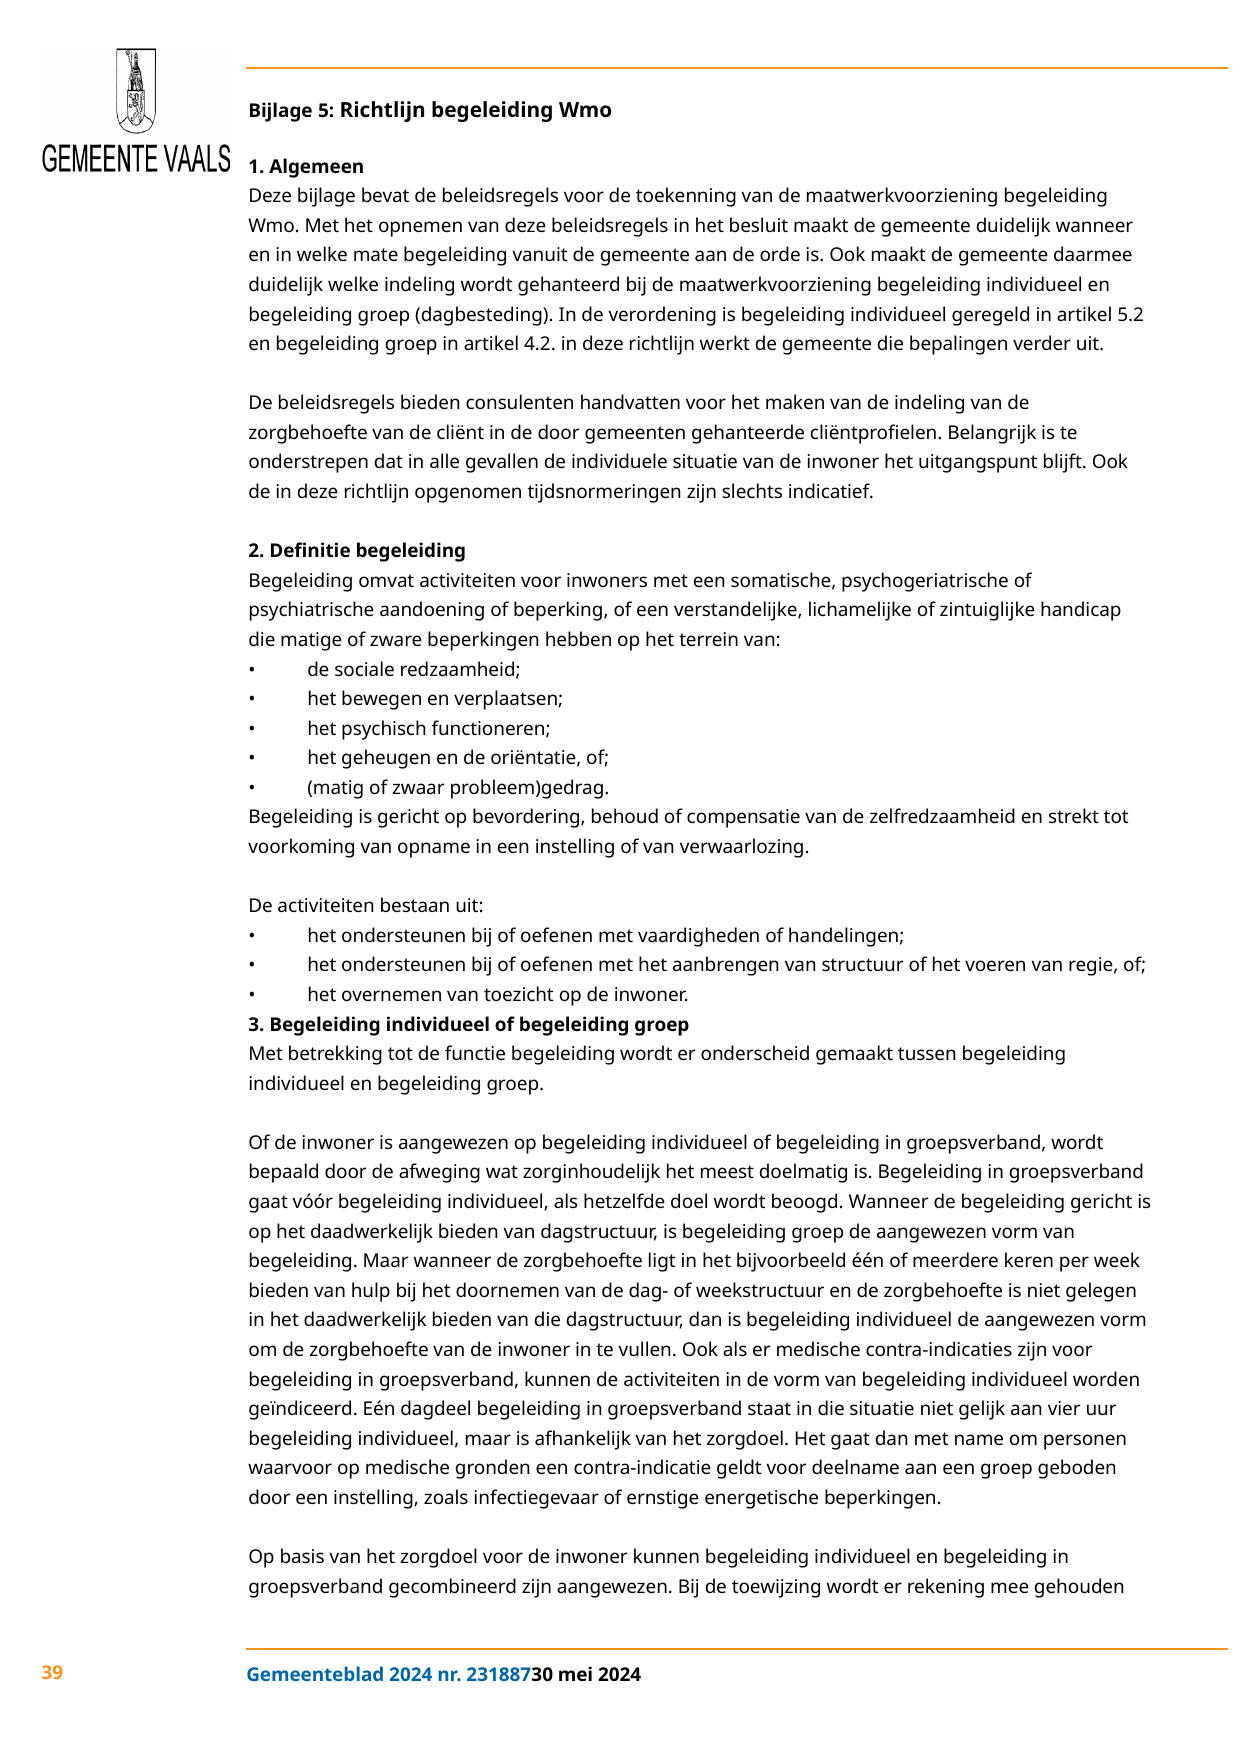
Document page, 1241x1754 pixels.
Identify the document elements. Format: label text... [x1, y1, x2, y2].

picture [41, 47, 231, 172]
text 3. Begeleiding individueel of begeleiding groep [248, 1011, 1152, 1037]
text Met betrekking tot de functie begeleiding wordt er onderscheid gemaakt tussen begeleiding individueel en begeleiding groep. [248, 1040, 1152, 1096]
text Deze bijlage bevat de beleidsregels voor de toekenning van de maatwerkvoorziening begeleiding Wmo. Met het opnemen van deze beleidsregels in het besluit maakt de gemeente duidelijk wanneer en in welke mate begeleiding vanuit de gemeente aan de orde is. Ook maakt de gemeente daarmee duidelijk welke indeling wordt gehanteerd bij de maatwerkvoorziening begeleiding individueel en begeleiding groep (dagbesteding). In de verordening is begeleiding individueel geregeld in artikel 5.2 en begeleiding groep in artikel 4.2. in deze richtlijn werkt de gemeente die bepalingen verder uit. [248, 182, 1152, 356]
list het ondersteunen bij of oefenen met het aanbrengen van structuur of het voeren van regie, of; [248, 952, 1152, 977]
list het psychisch functioneren; [248, 715, 1152, 741]
list het geheugen en de oriëntatie, of; [248, 744, 1152, 770]
text De beleidsregels bieden consulenten handvatten voor het maken van de indeling van de zorgbehoefte van de cliënt in de door gemeenten gehanteerde cliëntprofielen. Belangrijk is te onderstrepen dat in alle gevallen de individuele situatie van de inwoner het uitgangspunt blijft. Ook de in deze richtlijn opgenomen tijdsnormeringen zijn slechts indicatief. [248, 389, 1152, 504]
text Begeleiding omvat activiteiten voor inwoners met een somatische, psychogeriatrische of psychiatrische aandoening of beperking, of een verstandelijke, lichamelijke of zintuiglijke handicap die matige of zware beperkingen hebben op het terrein van: [248, 567, 1152, 652]
text Op basis van het zorgdoel voor de inwoner kunnen begeleiding individueel en begeleiding in groepsverband gecombineerd zijn aangewezen. Bij de toewijzing wordt er rekening mee gehouden [248, 1543, 1152, 1599]
text 2. Definitie begeleiding [248, 537, 1152, 563]
list het ondersteunen bij of oefenen met vaardigheden of handelingen; [248, 922, 1152, 948]
list het bewegen en verplaatsen; [248, 685, 1152, 711]
text 1. Algemeen [248, 153, 1152, 179]
list het overnemen van toezicht op de inwoner. [248, 981, 1152, 1007]
text Bijlage 5: Richtlijn begeleiding Wmo [248, 95, 1152, 123]
list (matig of zwaar probleem)gedrag. [248, 774, 1152, 800]
text Of de inwoner is aangewezen op begeleiding individueel of begeleiding in groepsverband, wordt bepaald door de afweging wat zorginhoudelijk het meest doelmatig is. Begeleiding in groepsverband gaat vóór begeleiding individueel, als hetzelfde doel wordt beoogd. Wanneer de begeleiding gericht is op het daadwerkelijk bieden van dagstructuur, is begeleiding groep de aangewezen vorm van begeleiding. Maar wanneer de zorgbehoefte ligt in het bijvoorbeeld één of meerdere keren per week bieden van hulp bij het doornemen van de dag- of weekstructuur en de zorgbehoefte is niet gelegen in het daadwerkelijk bieden van die dagstructuur, dan is begeleiding individueel de aangewezen vorm om de zorgbehoefte van de inwoner in te vullen. Ook als er medische contra-indicaties zijn voor begeleiding in groepsverband, kunnen de activiteiten in de vorm van begeleiding individueel worden geïndiceerd. Eén dagdeel begeleiding in groepsverband staat in die situatie niet gelijk aan vier uur begeleiding individueel, maar is afhankelijk van het zorgdoel. Het gaat dan met name om personen waarvoor op medische gronden een contra-indicatie geldt voor deelname aan een groep geboden door een instelling, zoals infectiegevaar of ernstige energetische beperkingen. [248, 1129, 1152, 1510]
text Begeleiding is gericht op bevordering, behoud of compensatie van de zelfredzaamheid en strekt tot voorkoming van opname in een instelling of van verwaarlozing. [248, 804, 1152, 859]
list de sociale redzaamheid; [248, 656, 1152, 682]
text De activiteiten bestaan uit: [248, 892, 1152, 918]
